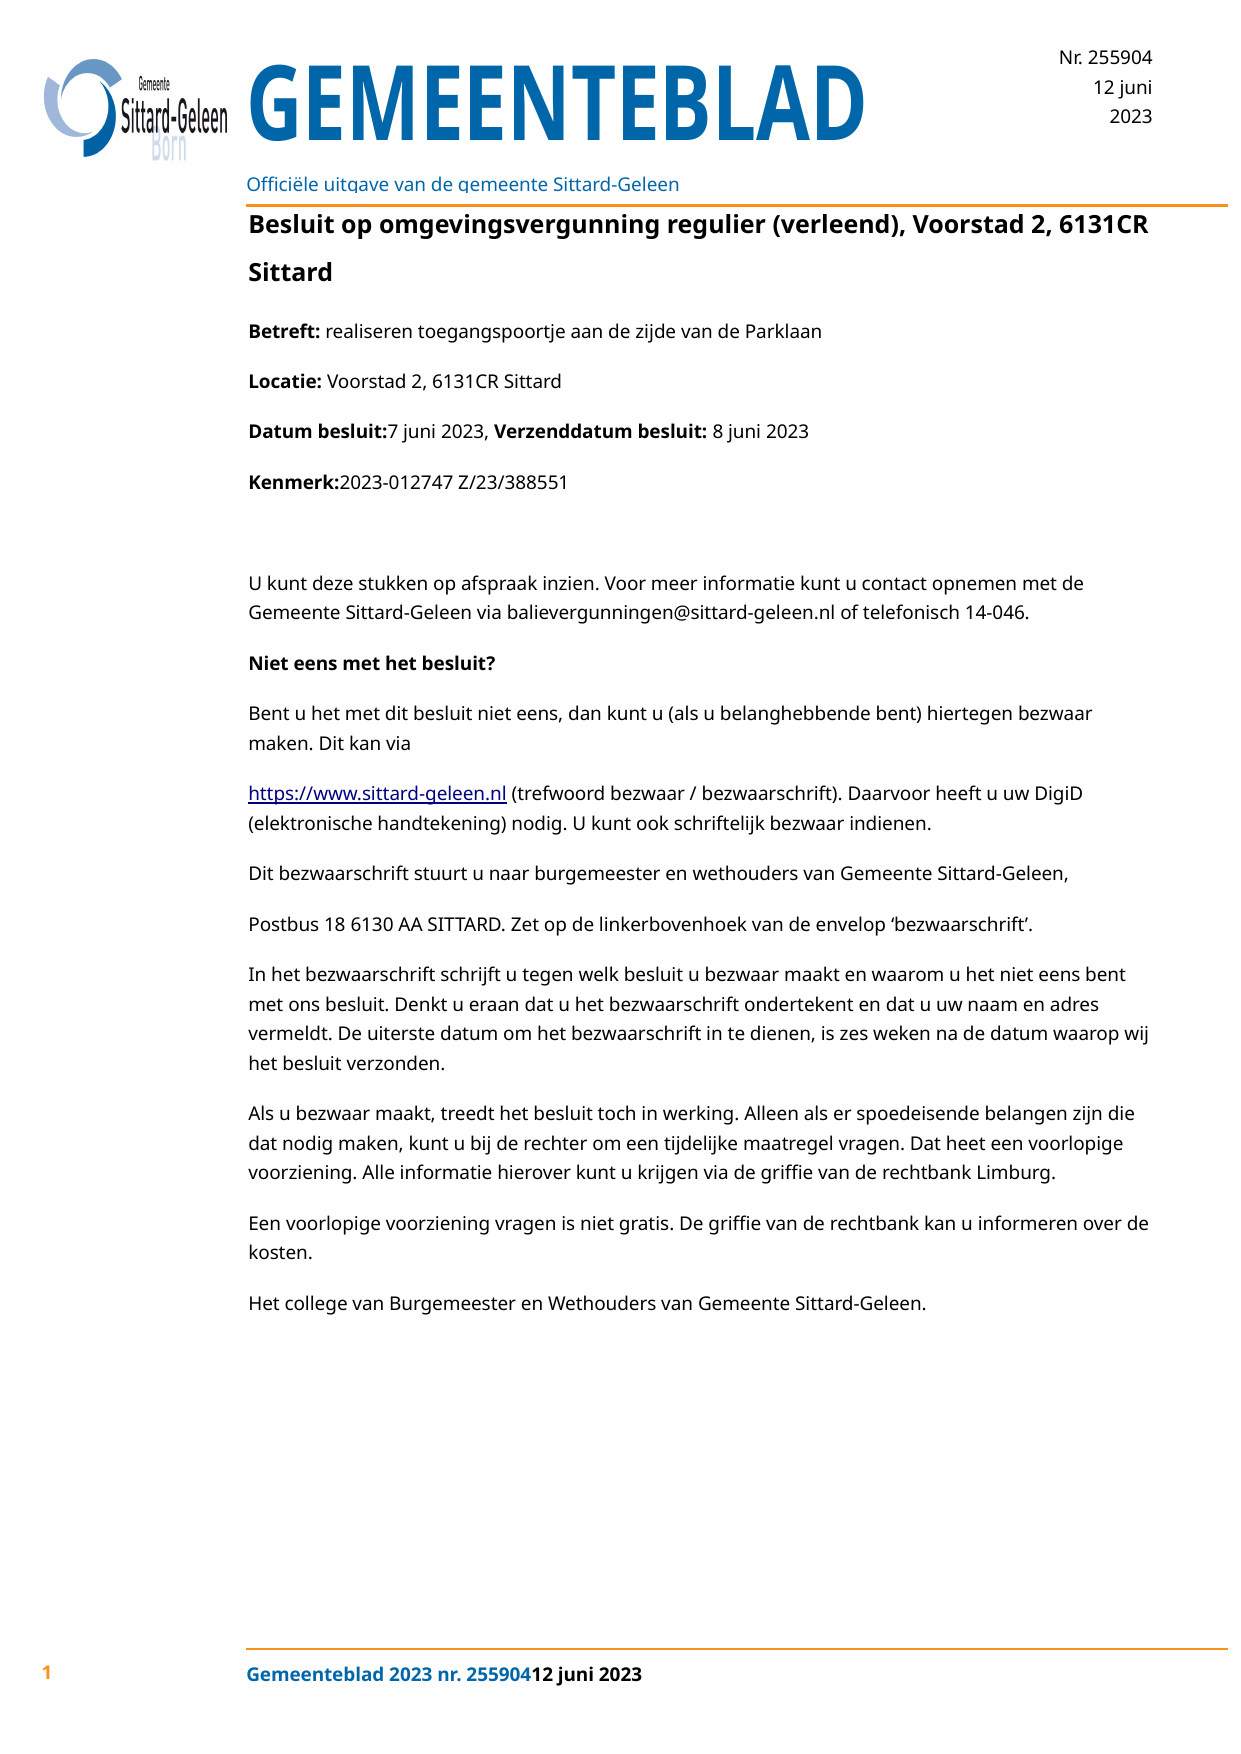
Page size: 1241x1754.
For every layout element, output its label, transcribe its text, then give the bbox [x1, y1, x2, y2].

text https://www.sittard-geleen.nl (trefwoord bezwaar / bezwaarschrift). Daarvoor heeft u uw DigiD (elektronische handtekening) nodig. U kunt ook schriftelijk bezwaar indienen. [248, 780, 1152, 836]
text Bent u het met dit besluit niet eens, dan kunt u (als u belanghebbende bent) hiertegen bezwaar maken. Dit kan via [248, 700, 1152, 756]
text Datum besluit:7 juni 2023, Verzenddatum besluit: 8 juni 2023 [248, 419, 1152, 444]
text Dit bezwaarschrift stuurt u naar burgemeester en wethouders van Gemeente Sittard-Geleen, [248, 860, 1152, 886]
text Kenmerk:2023-012747 Z/23/388551 [248, 469, 1152, 495]
picture [41, 47, 231, 172]
text Betreft: realiseren toegangspoortje aan de zijde van de Parklaan [248, 318, 1152, 344]
text Postbus 18 6130 AA SITTARD. Zet op de linkerbovenhoek van de envelop ‘bezwaarschrift’. [248, 911, 1152, 937]
text Als u bezwaar maakt, treedt het besluit toch in werking. Alleen als er spoedeisende belangen zijn die dat nodig maken, kunt u bij de rechter om een tijdelijke maatregel vragen. Dat heet een voorlopige voorziening. Alle informatie hierover kunt u krijgen via de griffie van de rechtbank Limburg. [248, 1100, 1152, 1185]
text Niet eens met het besluit? [248, 650, 1152, 676]
text Locatie: Voorstad 2, 6131CR Sittard [248, 368, 1152, 394]
text U kunt deze stukken op afspraak inzien. Voor meer informatie kunt u contact opnemen met de Gemeente Sittard-Geleen via balievergunningen@sittard-geleen.nl of telefonisch 14-046. [248, 570, 1152, 625]
text In het bezwaarschrift schrijft u tegen welk besluit u bezwaar maakt en waarom u het niet eens bent met ons besluit. Denkt u eraan dat u het bezwaarschrift ondertekent en dat u uw naam en adres vermeldt. De uiterste datum om het bezwaarschrift in te dienen, is zes weken na de datum waarop wij het besluit verzonden. [248, 961, 1152, 1076]
text Besluit op omgevingsvergunning regulier (verleend), Voorstad 2, 6131CR Sittard [248, 207, 1152, 288]
text Een voorlopige voorziening vragen is niet gratis. De griffie van de rechtbank kan u informeren over de kosten. [248, 1210, 1152, 1265]
text Het college van Burgemeester en Wethouders van Gemeente Sittard-Geleen. [248, 1290, 1152, 1316]
